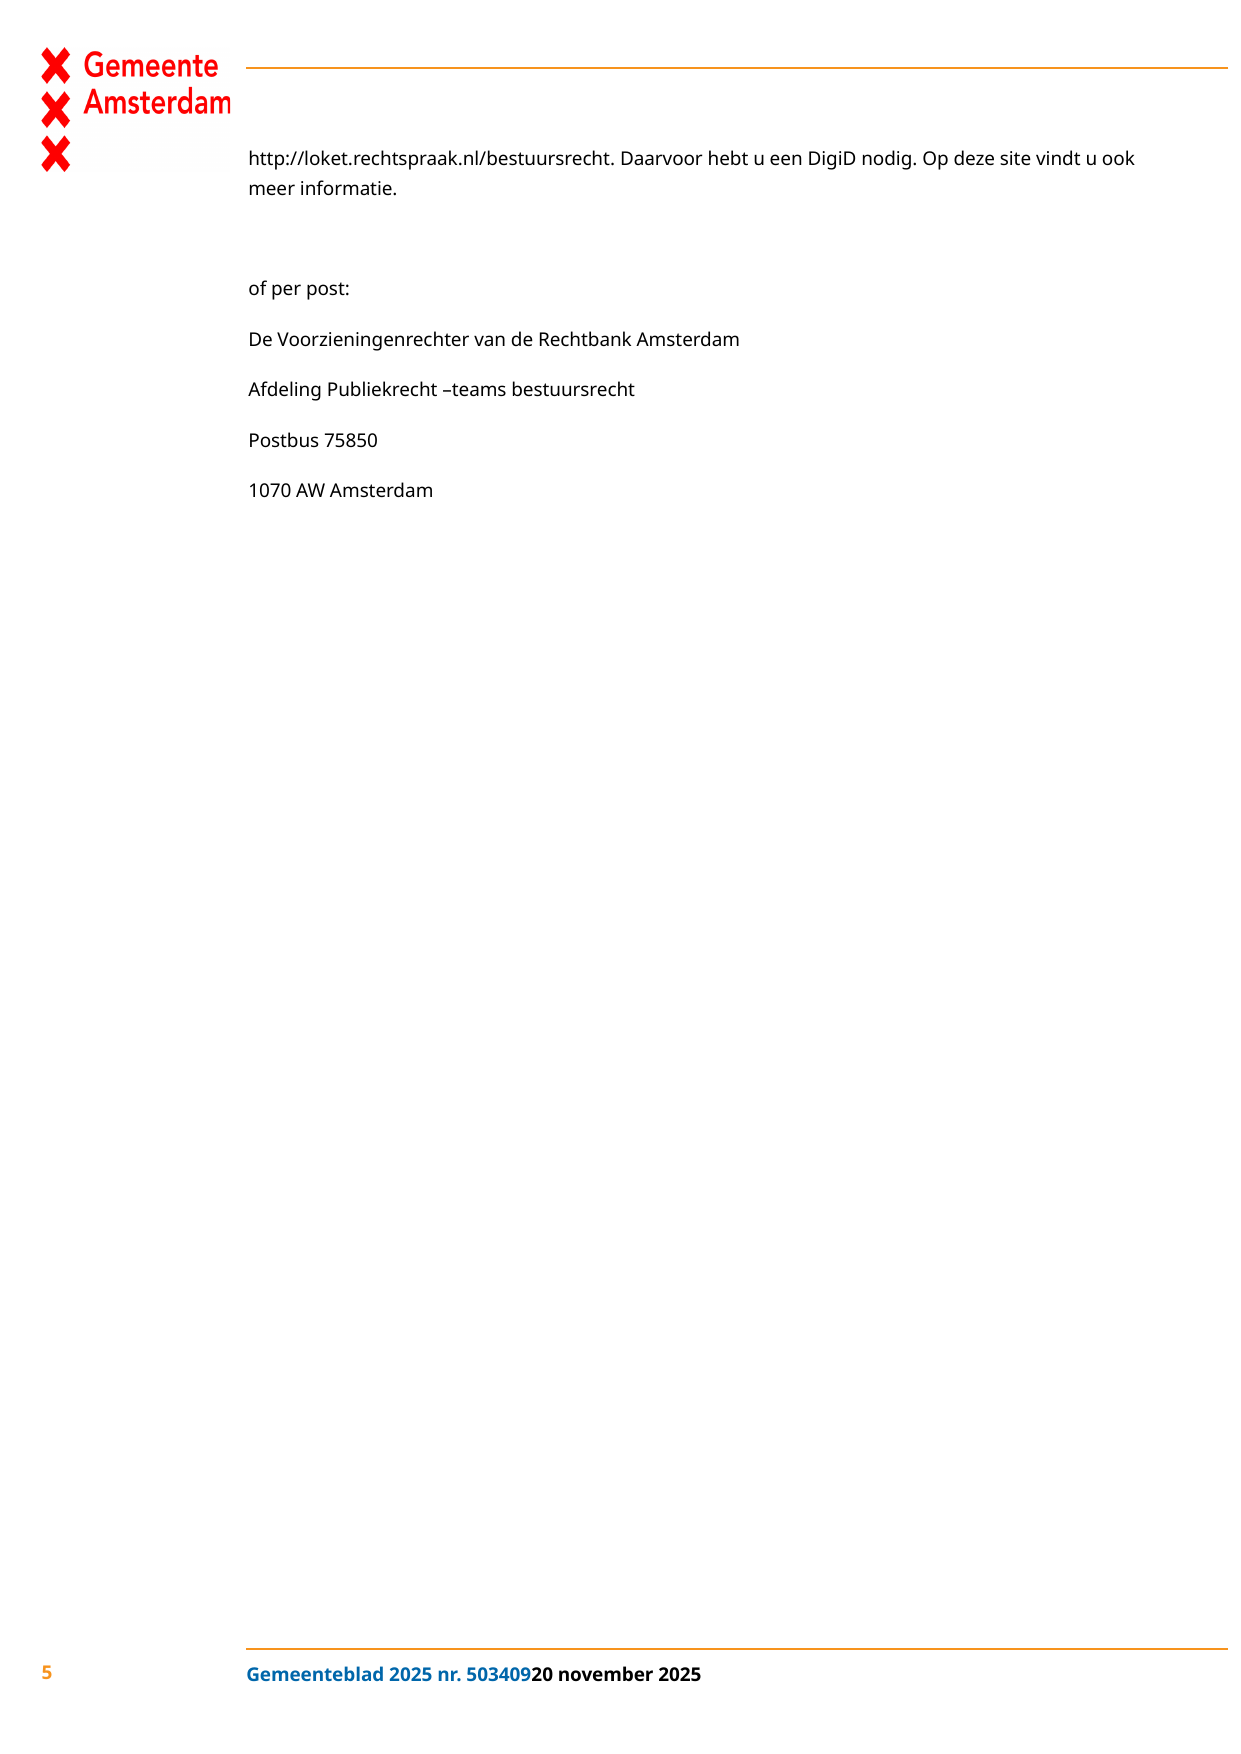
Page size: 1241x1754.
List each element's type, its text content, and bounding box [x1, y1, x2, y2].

text 1070 AW Amsterdam [248, 477, 1152, 503]
text De Voorzieningenrechter van de Rechtbank Amsterdam [248, 326, 1152, 352]
picture [41, 47, 231, 172]
text http://loket.rechtspraak.nl/bestuursrecht. Daarvoor hebt u een DigiD nodig. Op deze site vindt u ook meer informatie. [248, 145, 1152, 201]
text Postbus 75850 [248, 427, 1152, 453]
text of per post: [248, 276, 1152, 301]
text Afdeling Publiekrecht –teams bestuursrecht [248, 376, 1152, 402]
